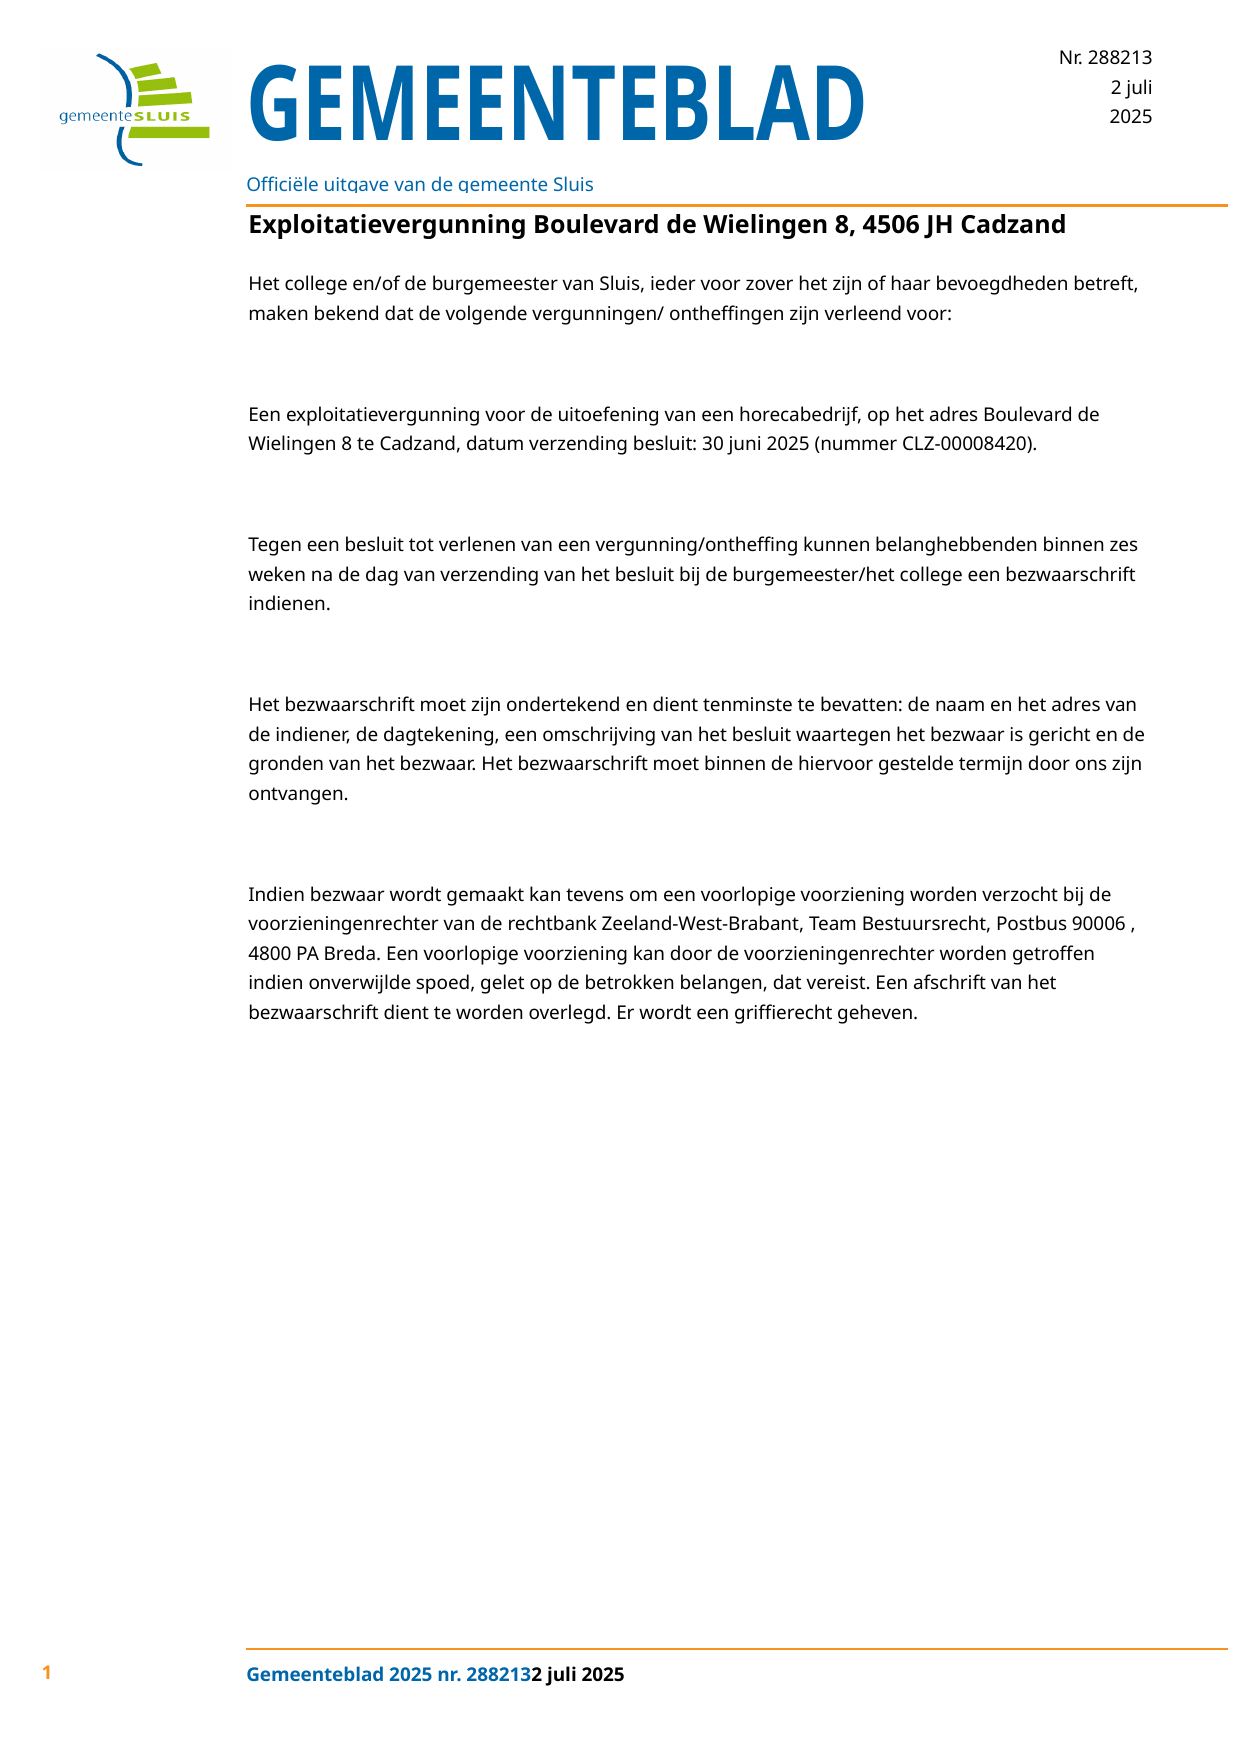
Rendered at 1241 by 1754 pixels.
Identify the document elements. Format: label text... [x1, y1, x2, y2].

text Indien bezwaar wordt gemaakt kan tevens om een voorlopige voorziening worden verzocht bij de voorzieningenrechter van de rechtbank Zeeland-West-Brabant, Team Bestuursrecht, Postbus 90006 , 4800 PA Breda. Een voorlopige voorziening kan door de voorzieningenrechter worden getroffen indien onverwijlde spoed, gelet op de betrokken belangen, dat vereist. Een afschrift van het bezwaarschrift dient te worden overlegd. Er wordt een griffierecht geheven. [248, 881, 1152, 1025]
text Exploitatievergunning Boulevard de Wielingen 8, 4506 JH Cadzand [248, 207, 1152, 241]
text Het college en/of de burgemeester van Sluis, ieder voor zover het zijn of haar bevoegdheden betreft, maken bekend dat de volgende vergunningen/ ontheffingen zijn verleend voor: [248, 270, 1152, 326]
text Een exploitatievergunning voor de uitoefening van een horecabedrijf, op het adres Boulevard de Wielingen 8 te Cadzand, datum verzending besluit: 30 juni 2025 (nummer CLZ-00008420). [248, 401, 1152, 456]
text Tegen een besluit tot verlenen van een vergunning/ontheffing kunnen belanghebbenden binnen zes weken na de dag van verzending van het besluit bij de burgemeester/het college een bezwaarschrift indienen. [248, 531, 1152, 616]
picture [41, 47, 231, 172]
text Het bezwaarschrift moet zijn ondertekend en dient tenminste te bevatten: de naam en het adres van de indiener, de dagtekening, een omschrijving van het besluit waartegen het bezwaar is gericht en de gronden van het bezwaar. Het bezwaarschrift moet binnen de hiervoor gestelde termijn door ons zijn ontvangen. [248, 691, 1152, 806]
